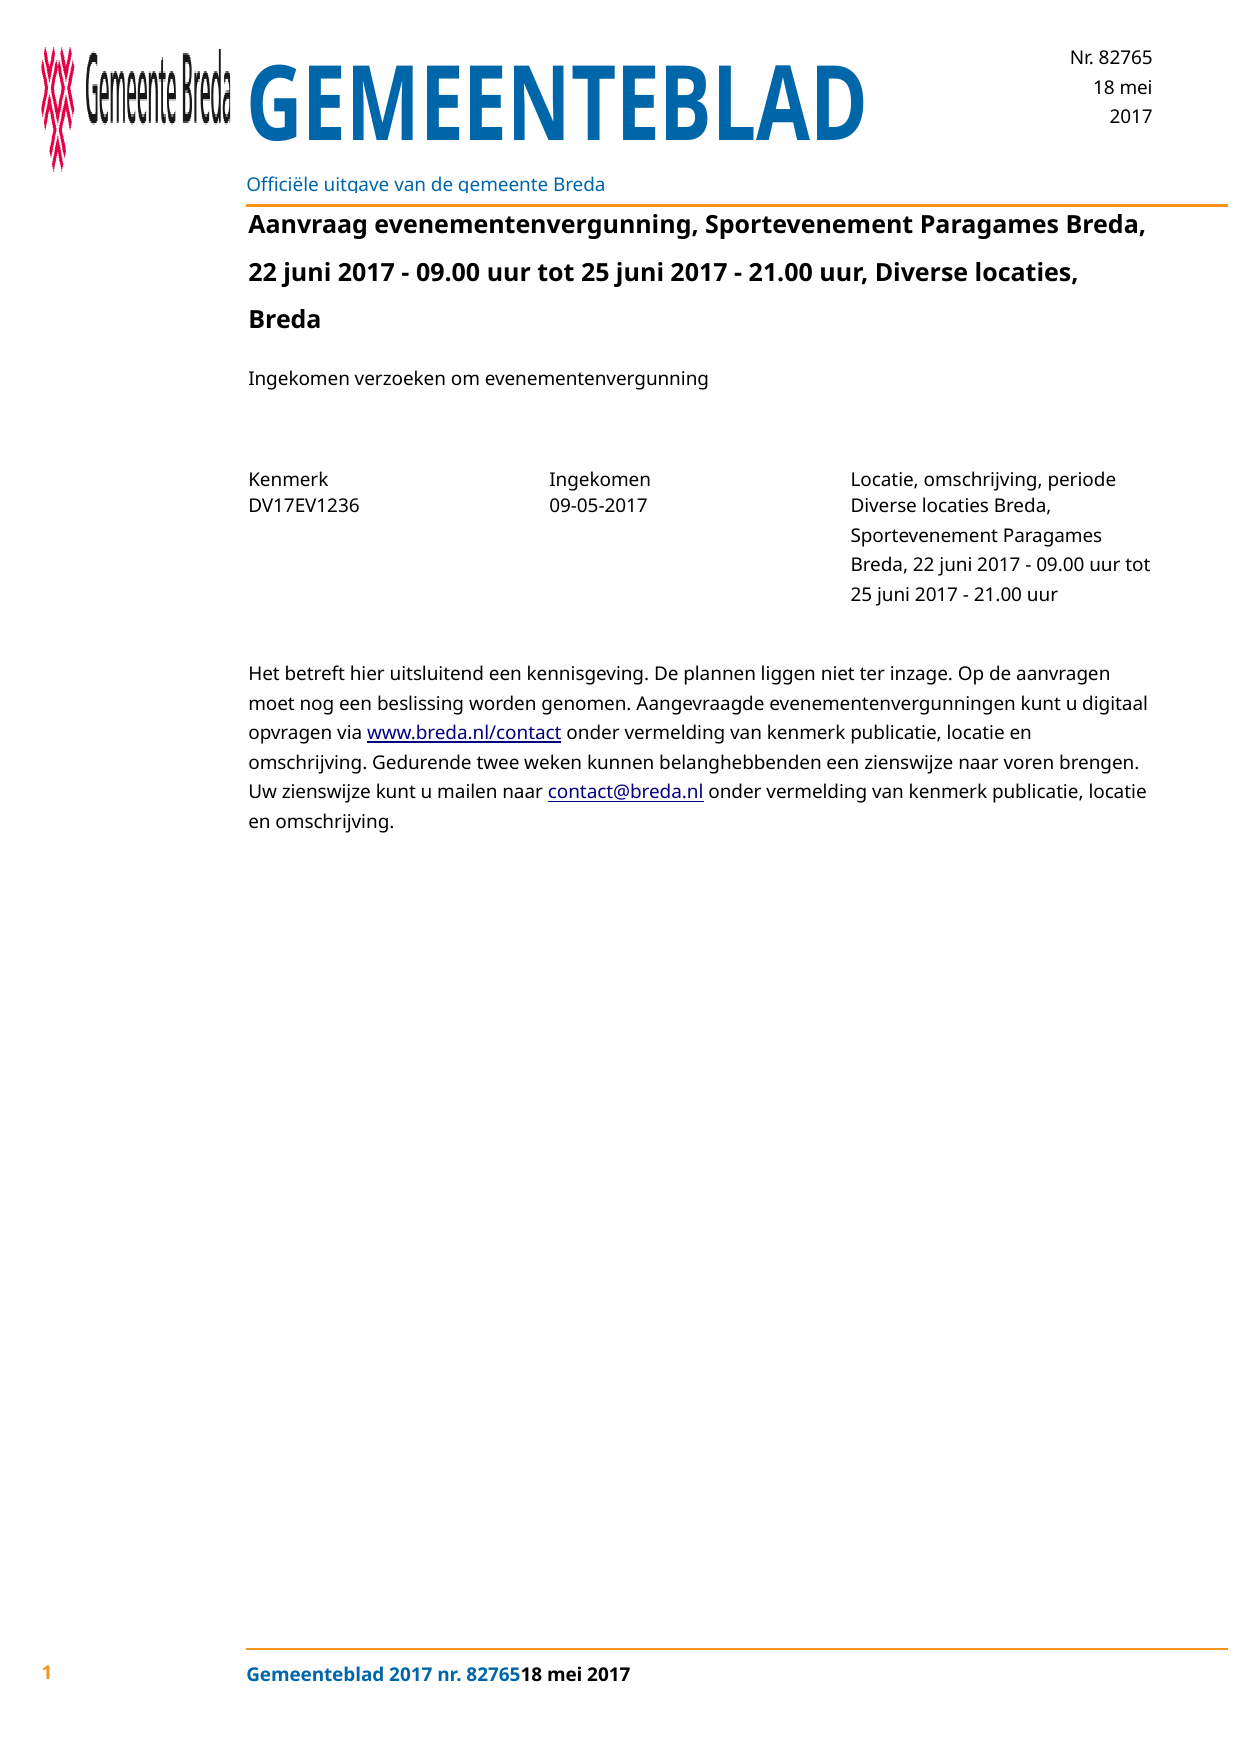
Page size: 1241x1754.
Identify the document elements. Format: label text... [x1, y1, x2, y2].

text Het betreft hier uitsluitend een kennisgeving. De plannen liggen niet ter inzage. Op de aanvragen moet nog een beslissing worden genomen. Aangevraagde evenementenvergunningen kunt u digitaal opvragen via www.breda.nl/contact onder vermelding van kenmerk publicatie, locatie en omschrijving. Gedurende twee weken kunnen belanghebbenden een zienswijze naar voren brengen. Uw zienswijze kunt u mailen naar contact@breda.nl onder vermelding van kenmerk publicatie, locatie en omschrijving. [248, 660, 1152, 834]
table_header Locatie, omschrijving, periode [850, 466, 1152, 492]
table_header Ingekomen [549, 466, 850, 492]
table_cell DV17EV1236 [248, 492, 549, 607]
picture [41, 47, 231, 172]
table_cell Diverse locaties Breda, Sportevenement Paragames Breda, 22 juni 2017 - 09.00 uur tot 25 juni 2017 - 21.00 uur [850, 492, 1152, 607]
table_cell 09-05-2017 [549, 492, 850, 607]
text Ingekomen verzoeken om evenementenvergunning [248, 366, 1152, 391]
text Aanvraag evenementenvergunning, Sportevenement Paragames Breda, 22 juni 2017 - 09.00 uur tot 25 juni 2017 - 21.00 uur, Diverse locaties, Breda [248, 207, 1152, 336]
table_header Kenmerk [248, 466, 549, 492]
